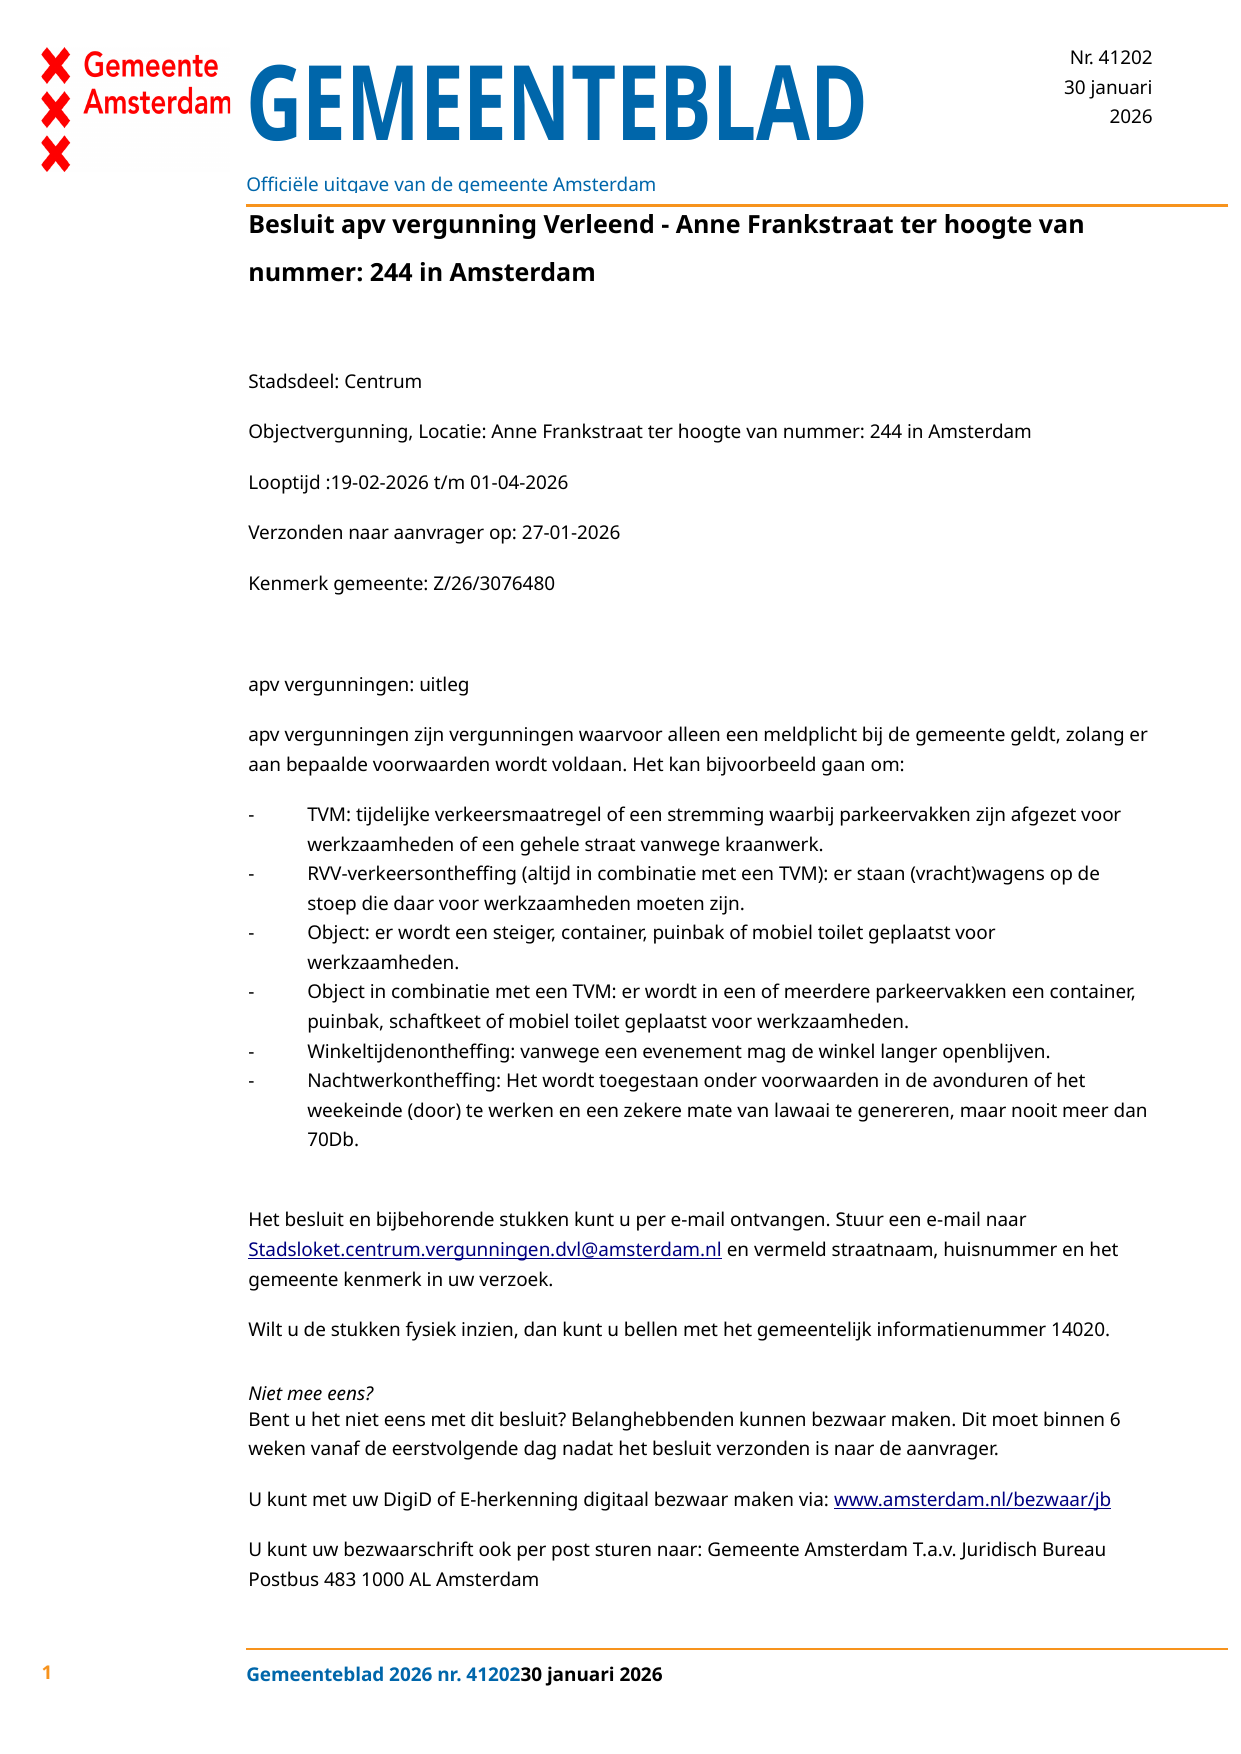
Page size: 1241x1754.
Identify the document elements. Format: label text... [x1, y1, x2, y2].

text apv vergunningen: uitleg [248, 671, 1152, 697]
text Het besluit en bijbehorende stukken kunt u per e-mail ontvangen. Stuur een e-mail naar Stadsloket.centrum.vergunningen.dvl@amsterdam.nl en vermeld straatnaam, huisnummer en het gemeente kenmerk in uw verzoek. [248, 1207, 1152, 1292]
text apv vergunningen zijn vergunningen waarvoor alleen een meldplicht bij de gemeente geldt, zolang er aan bepaalde voorwaarden wordt voldaan. Het kan bijvoorbeeld gaan om: [248, 721, 1152, 777]
list Winkeltijdenontheffing: vanwege een evenement mag de winkel langer openblijven. [248, 1038, 1152, 1064]
text Objectvergunning, Locatie: Anne Frankstraat ter hoogte van nummer: 244 in Amsterdam [248, 419, 1152, 444]
text Bent u het niet eens met dit besluit? Belanghebbenden kunnen bezwaar maken. Dit moet binnen 6 weken vanaf de eerstvolgende dag nadat het besluit verzonden is naar de aanvrager. [248, 1406, 1152, 1461]
list TVM: tijdelijke verkeersmaatregel of een stremming waarbij parkeervakken zijn afgezet voor werkzaamheden of een gehele straat vanwege kraanwerk. [248, 801, 1152, 857]
text Besluit apv vergunning Verleend - Anne Frankstraat ter hoogte van nummer: 244 in Amsterdam [248, 207, 1152, 288]
text Looptijd :19-02-2026 t/m 01-04-2026 [248, 469, 1152, 495]
list RVV-verkeersontheffing (altijd in combinatie met een TVM): er staan (vracht)wagens op de stoep die daar voor werkzaamheden moeten zijn. [248, 860, 1152, 916]
list Nachtwerkontheffing: Het wordt toegestaan onder voorwaarden in de avonduren of het weekeinde (door) te werken en een zekere mate van lawaai te genereren, maar nooit meer dan 70Db. [248, 1067, 1152, 1152]
text U kunt uw bezwaarschrift ook per post sturen naar: Gemeente Amsterdam T.a.v. Juridisch Bureau Postbus 483 1000 AL Amsterdam [248, 1536, 1152, 1592]
text Niet mee eens? [248, 1380, 1152, 1406]
list Object in combinatie met een TVM: er wordt in een of meerdere parkeervakken een container, puinbak, schaftkeet of mobiel toilet geplaatst voor werkzaamheden. [248, 979, 1152, 1034]
list Object: er wordt een steiger, container, puinbak of mobiel toilet geplaatst voor werkzaamheden. [248, 919, 1152, 975]
text Stadsdeel: Centrum [248, 368, 1152, 394]
text U kunt met uw DigiD of E-herkenning digitaal bezwaar maken via: www.amsterdam.nl/bezwaar/jb [248, 1486, 1152, 1512]
text Verzonden naar aanvrager op: 27-01-2026 [248, 519, 1152, 545]
text Kenmerk gemeente: Z/26/3076480 [248, 570, 1152, 596]
picture [41, 47, 231, 172]
text Wilt u de stukken fysiek inzien, dan kunt u bellen met het gemeentelijk informatienummer 14020. [248, 1316, 1152, 1342]
